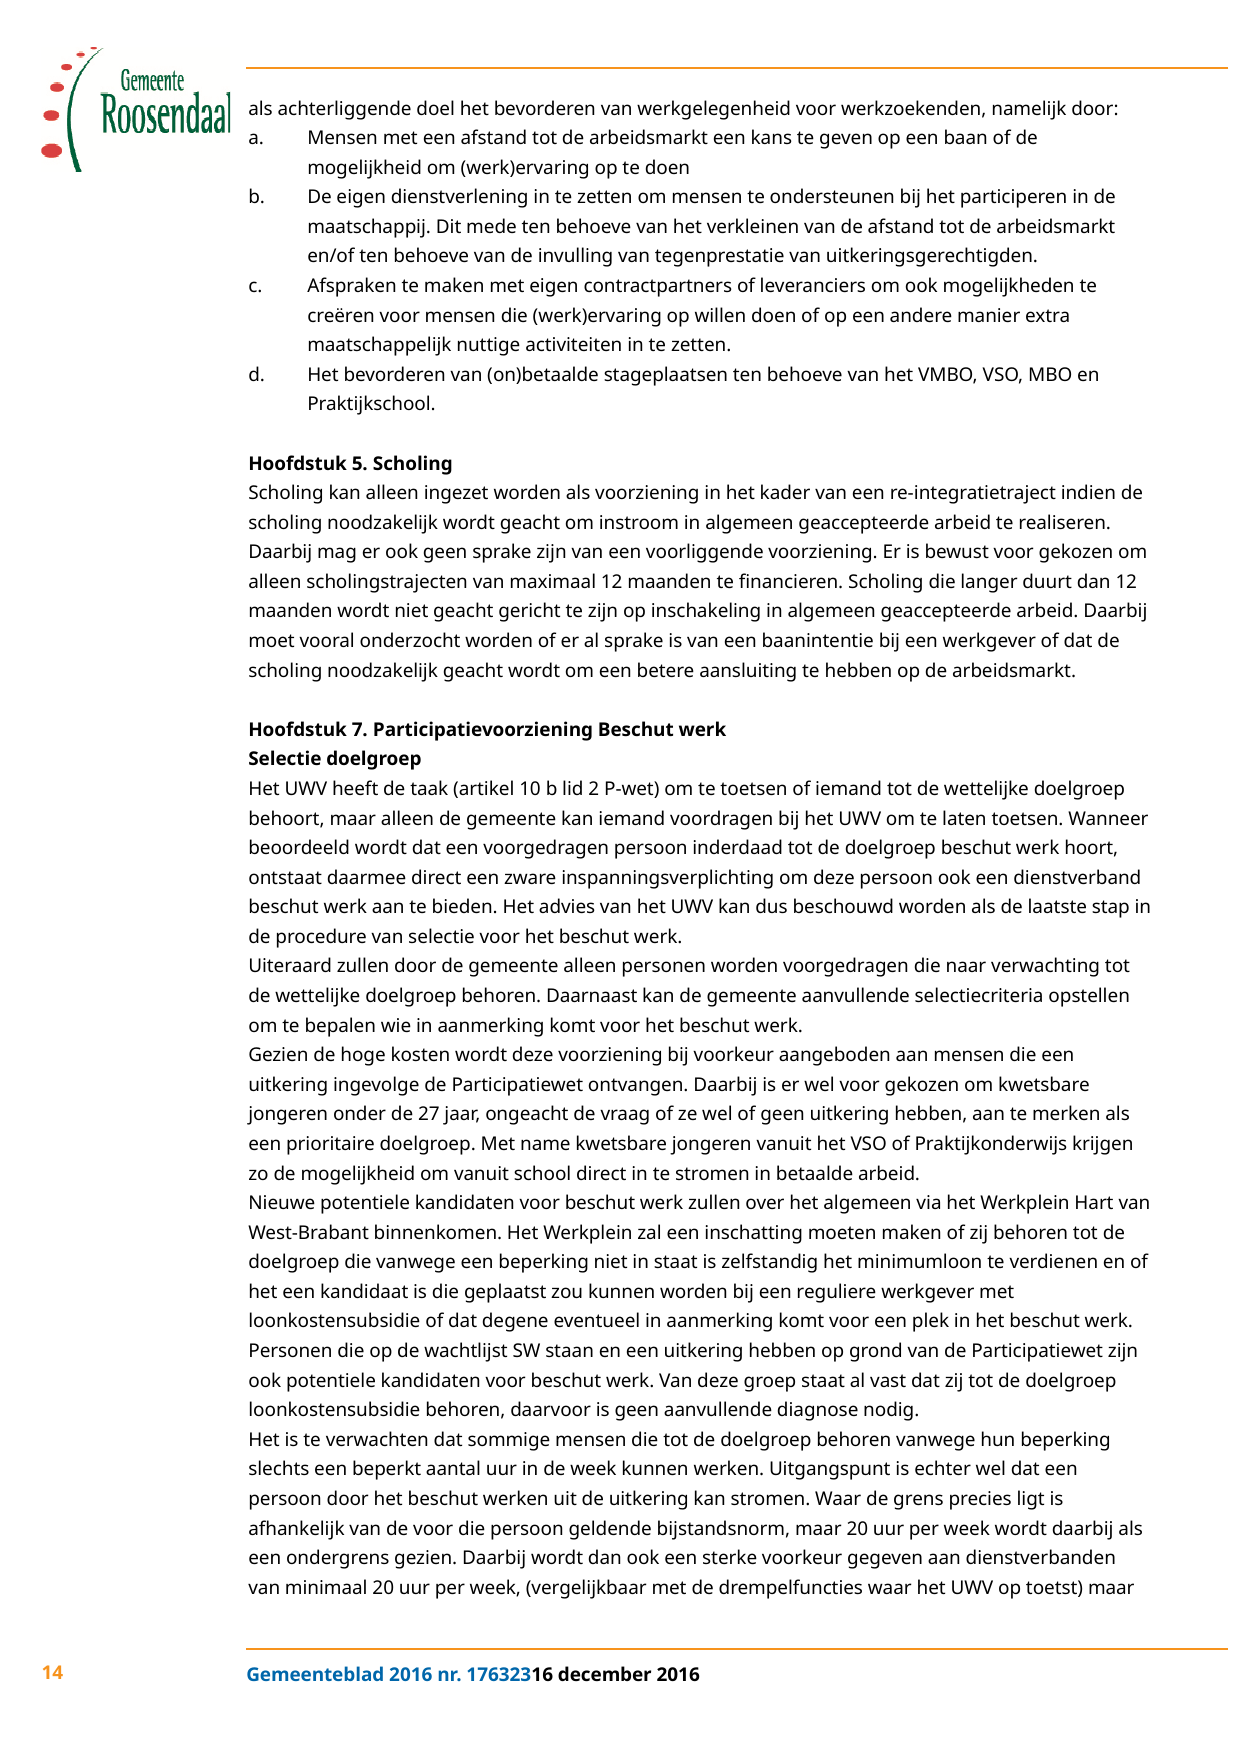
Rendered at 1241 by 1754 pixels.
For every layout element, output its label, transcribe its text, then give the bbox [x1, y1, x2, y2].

text Hoofdstuk 5. Scholing [248, 450, 1152, 476]
text als achterliggende doel het bevorderen van werkgelegenheid voor werkzoekenden, namelijk door: [248, 95, 1152, 121]
text Selectie doelgroep [248, 746, 1152, 771]
list Het bevorderen van (on)betaalde stageplaatsen ten behoeve van het VMBO, VSO, MBO en Praktijkschool. [248, 361, 1152, 416]
text Scholing kan alleen ingezet worden als voorziening in het kader van een re-integratietraject indien de scholing noodzakelijk wordt geacht om instroom in algemeen geaccepteerde arbeid te realiseren. Daarbij mag er ook geen sprake zijn van een voorliggende voorziening. Er is bewust voor gekozen om alleen scholingstrajecten van maximaal 12 maanden te financieren. Scholing die langer duurt dan 12 maanden wordt niet geacht gericht te zijn op inschakeling in algemeen geaccepteerde arbeid. Daarbij moet vooral onderzocht worden of er al sprake is van een baanintentie bij een werkgever of dat de scholing noodzakelijk geacht wordt om een betere aansluiting te hebben op de arbeidsmarkt. [248, 479, 1152, 683]
list De eigen dienstverlening in te zetten om mensen te ondersteunen bij het participeren in de maatschappij. Dit mede ten behoeve van het verkleinen van de afstand tot de arbeidsmarkt en/of ten behoeve van de invulling van tegenprestatie van uitkeringsgerechtigden. [248, 183, 1152, 268]
text Het is te verwachten dat sommige mensen die tot de doelgroep behoren vanwege hun beperking slechts een beperkt aantal uur in de week kunnen werken. Uitgangspunt is echter wel dat een persoon door het beschut werken uit de uitkering kan stromen. Waar de grens precies ligt is afhankelijk van de voor die persoon geldende bijstandsnorm, maar 20 uur per week wordt daarbij als een ondergrens gezien. Daarbij wordt dan ook een sterke voorkeur gegeven aan dienstverbanden van minimaal 20 uur per week, (vergelijkbaar met de drempelfuncties waar het UWV op toetst) maar [248, 1426, 1152, 1600]
text Nieuwe potentiele kandidaten voor beschut werk zullen over het algemeen via het Werkplein Hart van West-Brabant binnenkomen. Het Werkplein zal een inschatting moeten maken of zij behoren tot de doelgroep die vanwege een beperking niet in staat is zelfstandig het minimumloon te verdienen en of het een kandidaat is die geplaatst zou kunnen worden bij een reguliere werkgever met loonkostensubsidie of dat degene eventueel in aanmerking komt voor een plek in het beschut werk. Personen die op de wachtlijst SW staan en een uitkering hebben op grond van de Participatiewet zijn ook potentiele kandidaten voor beschut werk. Van deze groep staat al vast dat zij tot de doelgroep loonkostensubsidie behoren, daarvoor is geen aanvullende diagnose nodig. [248, 1189, 1152, 1422]
text Gezien de hoge kosten wordt deze voorziening bij voorkeur aangeboden aan mensen die een uitkering ingevolge de Participatiewet ontvangen. Daarbij is er wel voor gekozen om kwetsbare jongeren onder de 27 jaar, ongeacht de vraag of ze wel of geen uitkering hebben, aan te merken als een prioritaire doelgroep. Met name kwetsbare jongeren vanuit het VSO of Praktijkonderwijs krijgen zo de mogelijkheid om vanuit school direct in te stromen in betaalde arbeid. [248, 1041, 1152, 1186]
text Hoofdstuk 7. Participatievoorziening Beschut werk [248, 716, 1152, 742]
picture [41, 47, 231, 172]
list Mensen met een afstand tot de arbeidsmarkt een kans te geven op een baan of de mogelijkheid om (werk)ervaring op te doen [248, 124, 1152, 180]
text Uiteraard zullen door de gemeente alleen personen worden voorgedragen die naar verwachting tot de wettelijke doelgroep behoren. Daarnaast kan de gemeente aanvullende selectiecriteria opstellen om te bepalen wie in aanmerking komt voor het beschut werk. [248, 953, 1152, 1038]
list Afspraken te maken met eigen contractpartners of leveranciers om ook mogelijkheden te creëren voor mensen die (werk)ervaring op willen doen of op een andere manier extra maatschappelijk nuttige activiteiten in te zetten. [248, 272, 1152, 357]
text Het UWV heeft de taak (artikel 10 b lid 2 P-wet) om te toetsen of iemand tot de wettelijke doelgroep behoort, maar alleen de gemeente kan iemand voordragen bij het UWV om te laten toetsen. Wanneer beoordeeld wordt dat een voorgedragen persoon inderdaad tot de doelgroep beschut werk hoort, ontstaat daarmee direct een zware inspanningsverplichting om deze persoon ook een dienstverband beschut werk aan te bieden. Het advies van het UWV kan dus beschouwd worden als de laatste stap in de procedure van selectie voor het beschut werk. [248, 775, 1152, 949]
